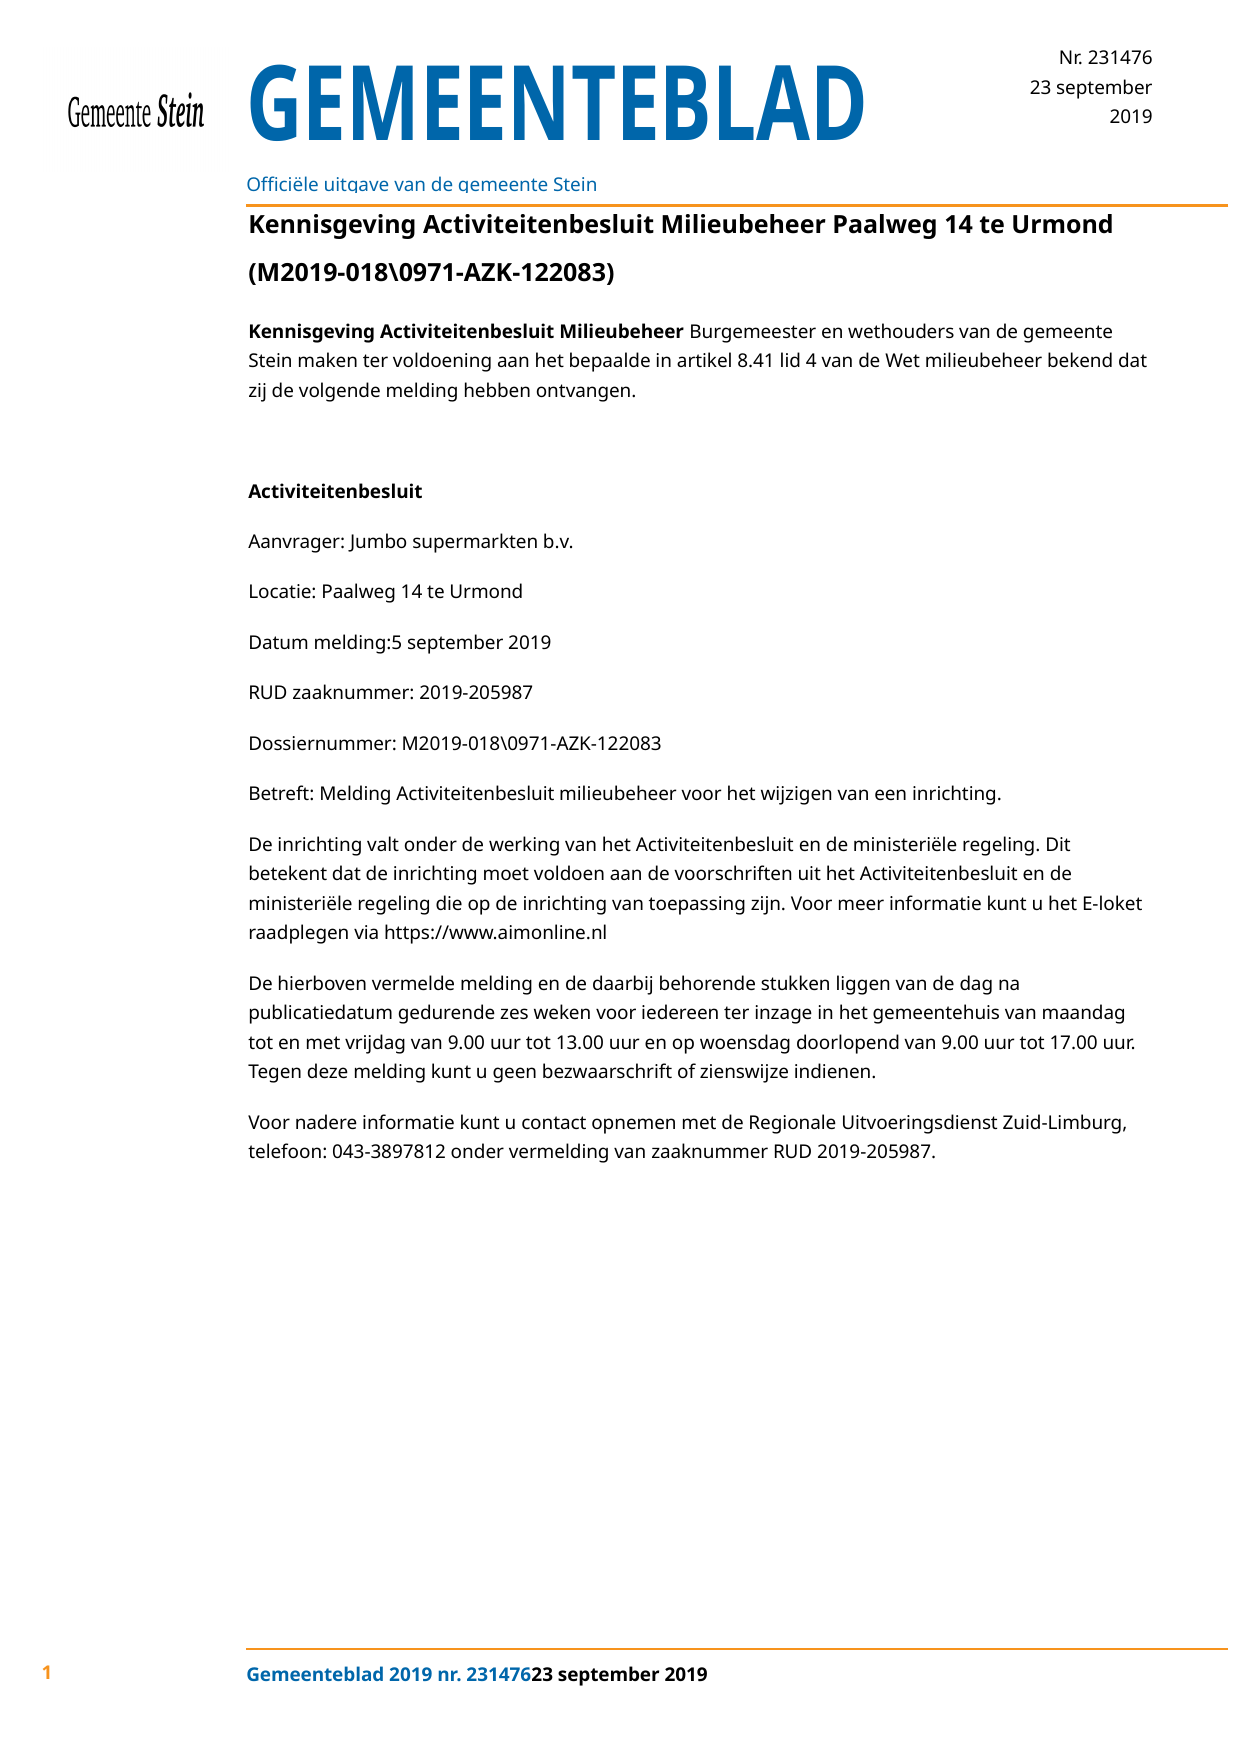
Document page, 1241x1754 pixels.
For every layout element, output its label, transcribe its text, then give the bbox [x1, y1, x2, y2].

text Kennisgeving Activiteitenbesluit Milieubeheer Burgemeester en wethouders van de gemeente Stein maken ter voldoening aan het bepaalde in artikel 8.41 lid 4 van de Wet milieubeheer bekend dat zij de volgende melding hebben ontvangen. [248, 318, 1152, 403]
text Aanvrager: Jumbo supermarkten b.v. [248, 528, 1152, 554]
text Activiteitenbesluit [248, 478, 1152, 504]
text De hierboven vermelde melding en de daarbij behorende stukken liggen van de dag na publicatiedatum gedurende zes weken voor iedereen ter inzage in het gemeentehuis van maandag tot en met vrijdag van 9.00 uur tot 13.00 uur en op woensdag doorlopend van 9.00 uur tot 17.00 uur. Tegen deze melding kunt u geen bezwaarschrift of zienswijze indienen. [248, 970, 1152, 1084]
text Locatie: Paalweg 14 te Urmond [248, 579, 1152, 604]
picture [41, 47, 231, 172]
text De inrichting valt onder de werking van het Activiteitenbesluit en de ministeriële regeling. Dit betekent dat de inrichting moet voldoen aan de voorschriften uit het Activiteitenbesluit en de ministeriële regeling die op de inrichting van toepassing zijn. Voor meer informatie kunt u het E-loket raadplegen via https://www.aimonline.nl [248, 831, 1152, 945]
text RUD zaaknummer: 2019-205987 [248, 679, 1152, 705]
text Datum melding:5 september 2019 [248, 629, 1152, 655]
text Betreft: Melding Activiteitenbesluit milieubeheer voor het wijzigen van een inrichting. [248, 780, 1152, 806]
text Dossiernummer: M2019-018\0971-AZK-122083 [248, 730, 1152, 756]
text Voor nadere informatie kunt u contact opnemen met de Regionale Uitvoeringsdienst Zuid-Limburg, telefoon: 043-3897812 onder vermelding van zaaknummer RUD 2019-205987. [248, 1109, 1152, 1164]
text Kennisgeving Activiteitenbesluit Milieubeheer Paalweg 14 te Urmond (M2019-018\0971-AZK-122083) [248, 207, 1152, 288]
